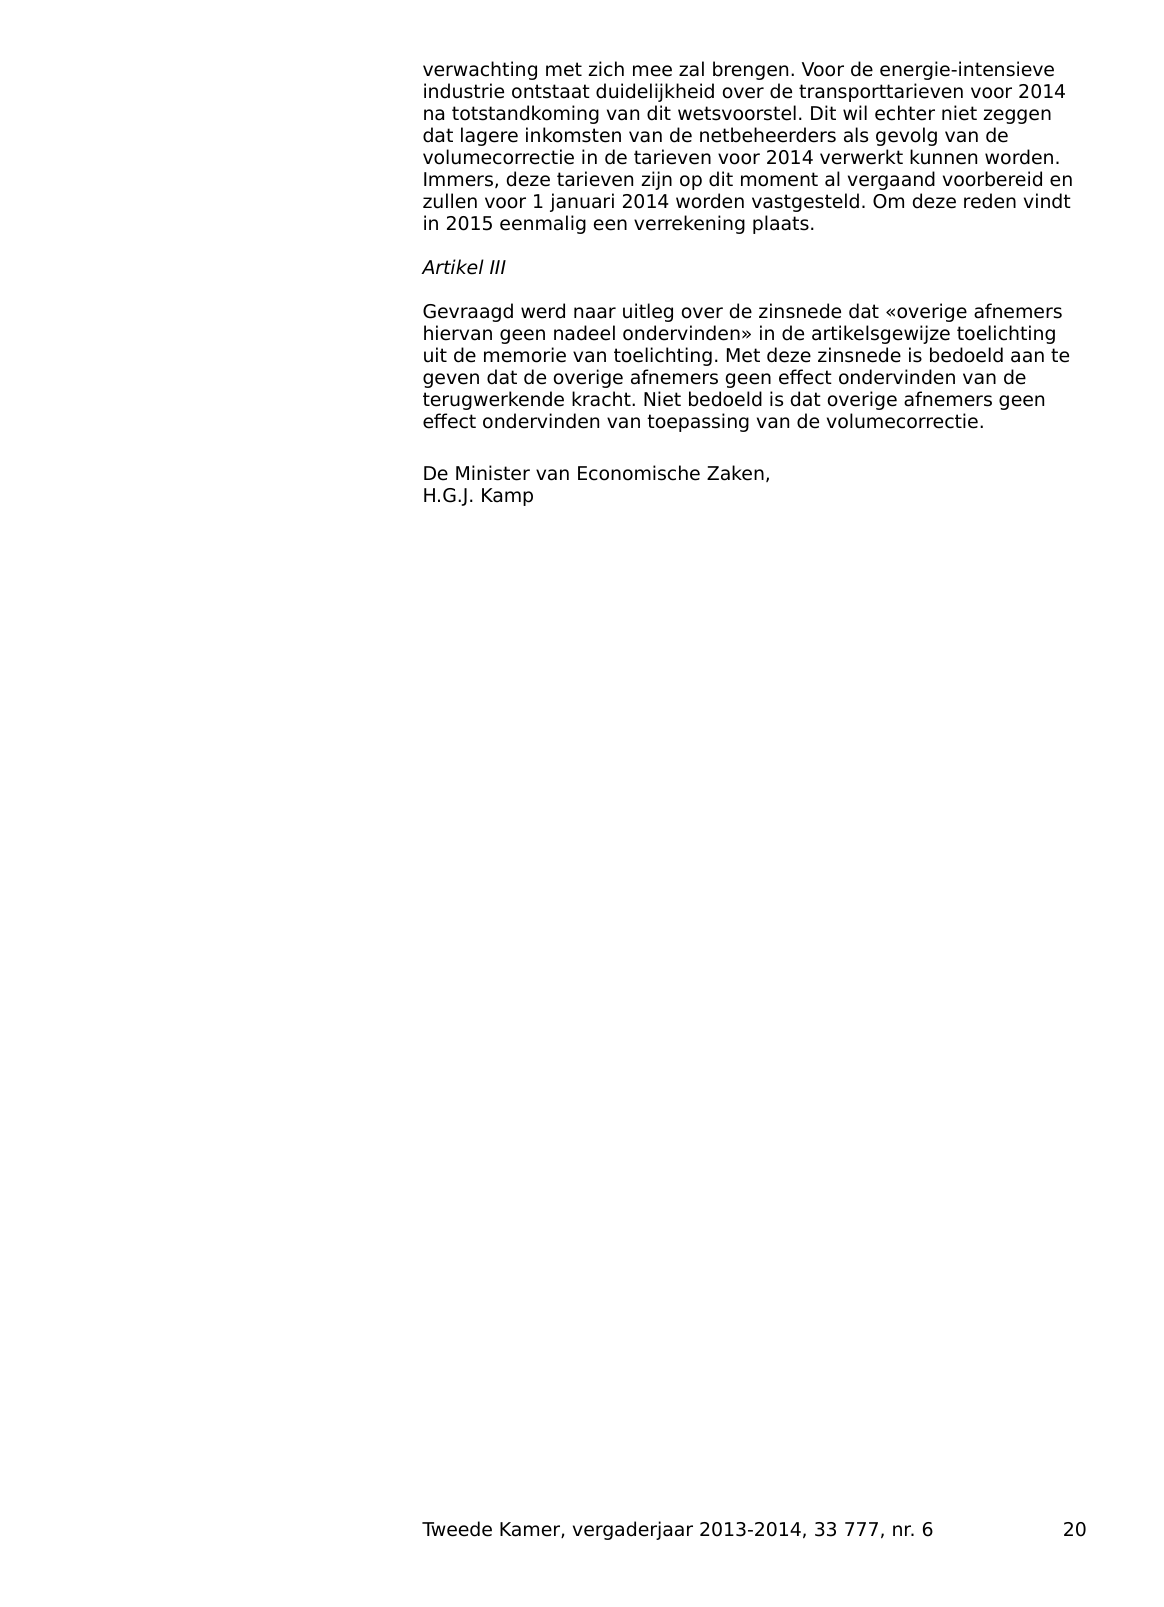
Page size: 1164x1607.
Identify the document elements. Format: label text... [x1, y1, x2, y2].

text De Minister van Economische Zaken, H.G.J. Kamp [422, 463, 1087, 507]
text verwachting met zich mee zal brengen. Voor de energie-intensieve industrie ontstaat duidelijkheid over de transporttarieven voor 2014 na totstandkoming van dit wetsvoorstel. Dit wil echter niet zeggen dat lagere inkomsten van de netbeheerders als gevolg van de volumecorrectie in de tarieven voor 2014 verwerkt kunnen worden. Immers, deze tarieven zijn op dit moment al vergaand voorbereid en zullen voor 1 januari 2014 worden vastgesteld. Om deze reden vindt in 2015 eenmalig een verrekening plaats. [422, 59, 1087, 235]
text Gevraagd werd naar uitleg over de zinsnede dat «overige afnemers hiervan geen nadeel ondervinden» in de artikelsgewijze toelichting uit de memorie van toelichting. Met deze zinsnede is bedoeld aan te geven dat de overige afnemers geen effect ondervinden van de terugwerkende kracht. Niet bedoeld is dat overige afnemers geen effect ondervinden van toepassing van de volumecorrectie. [422, 301, 1087, 433]
subtitle Artikel III [422, 257, 1087, 279]
